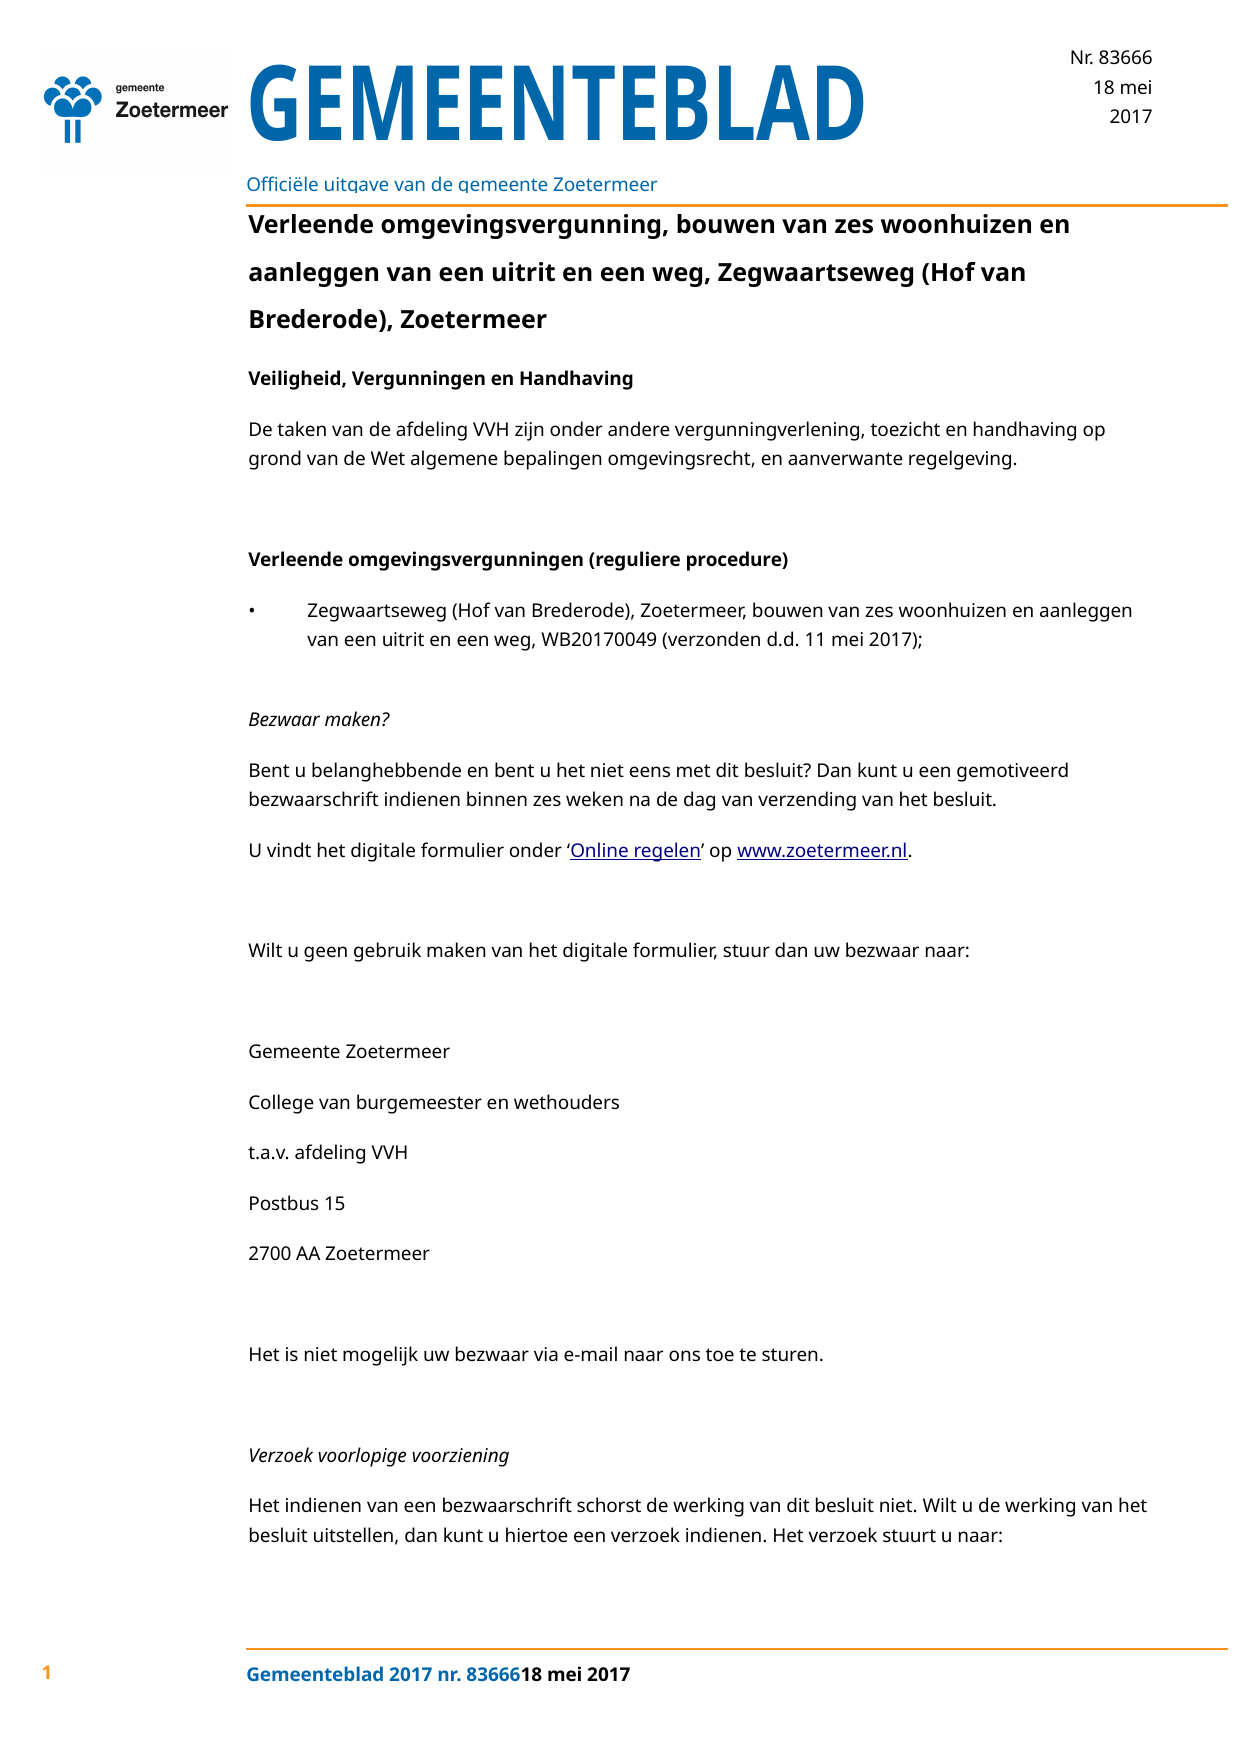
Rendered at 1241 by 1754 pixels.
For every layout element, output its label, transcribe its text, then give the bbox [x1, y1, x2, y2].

picture [41, 47, 231, 172]
text Het indienen van een bezwaarschrift schorst de werking van dit besluit niet. Wilt u de werking van het besluit uitstellen, dan kunt u hiertoe een verzoek indienen. Het verzoek stuurt u naar: [248, 1492, 1152, 1547]
list Zegwaartseweg (Hof van Brederode), Zoetermeer, bouwen van zes woonhuizen en aanleggen van een uitrit en een weg, WB20170049 (verzonden d.d. 11 mei 2017); [248, 597, 1152, 652]
text t.a.v. afdeling VVH [248, 1139, 1152, 1165]
text Bent u belanghebbende en bent u het niet eens met dit besluit? Dan kunt u een gemotiveerd bezwaarschrift indienen binnen zes weken na de dag van verzending van het besluit. [248, 757, 1152, 812]
text Gemeente Zoetermeer [248, 1038, 1152, 1064]
text Verleende omgevingsvergunningen (reguliere procedure) [248, 546, 1152, 572]
text Bezwaar maken? [248, 706, 1152, 732]
text Wilt u geen gebruik maken van het digitale formulier, stuur dan uw bezwaar naar: [248, 938, 1152, 963]
text Verleende omgevingsvergunning, bouwen van zes woonhuizen en aanleggen van een uitrit en een weg, Zegwaartseweg (Hof van Brederode), Zoetermeer [248, 207, 1152, 336]
text College van burgemeester en wethouders [248, 1089, 1152, 1114]
text Verzoek voorlopige voorziening [248, 1442, 1152, 1467]
text Het is niet mogelijk uw bezwaar via e-mail naar ons toe te sturen. [248, 1341, 1152, 1367]
text De taken van de afdeling VVH zijn onder andere vergunningverlening, toezicht en handhaving op grond van de Wet algemene bepalingen omgevingsrecht, en aanverwante regelgeving. [248, 416, 1152, 471]
text 2700 AA Zoetermeer [248, 1240, 1152, 1266]
text U vindt het digitale formulier onder ‘Online regelen’ op www.zoetermeer.nl. [248, 837, 1152, 862]
text Postbus 15 [248, 1190, 1152, 1215]
text Veiligheid, Vergunningen en Handhaving [248, 366, 1152, 391]
